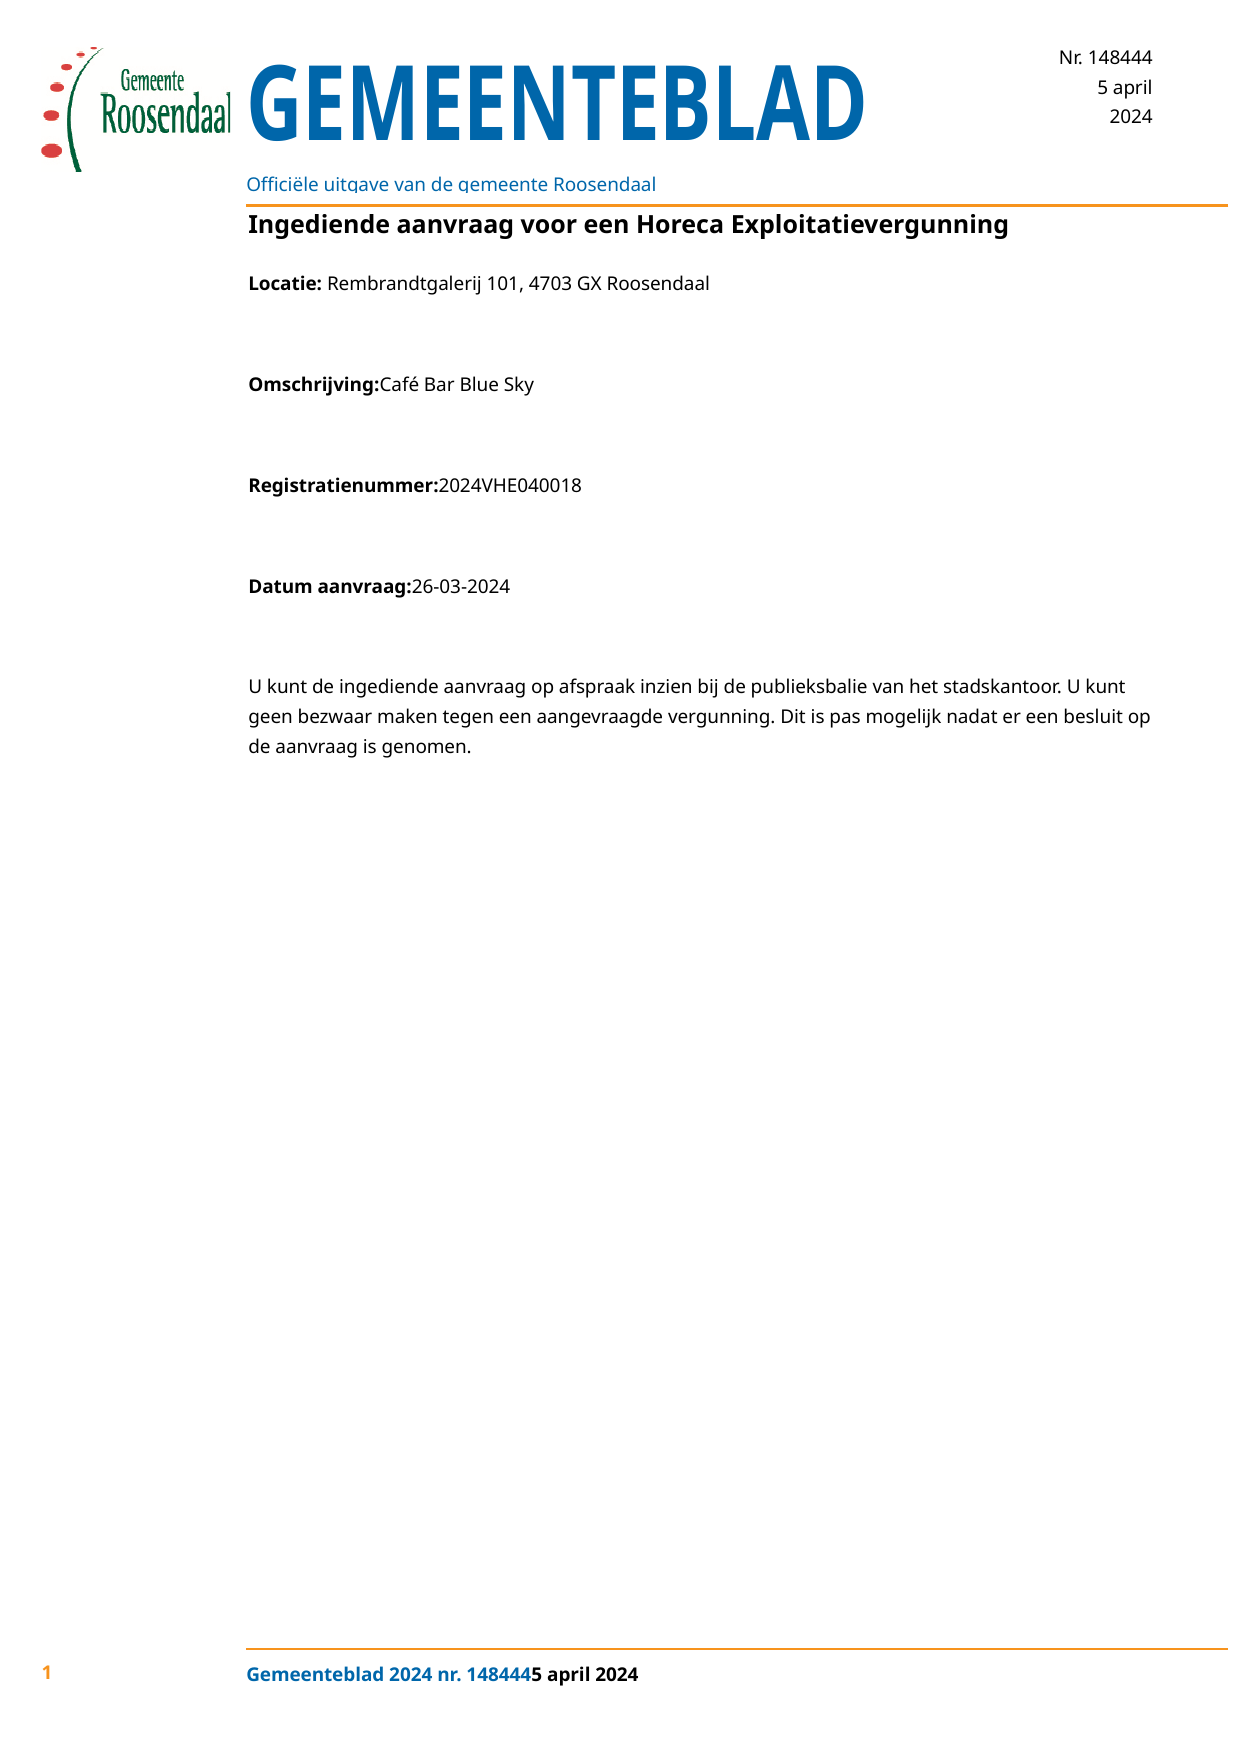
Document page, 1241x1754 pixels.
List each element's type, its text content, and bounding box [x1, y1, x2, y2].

text Ingediende aanvraag voor een Horeca Exploitatievergunning [248, 207, 1152, 241]
picture [41, 47, 231, 172]
text U kunt de ingediende aanvraag op afspraak inzien bij de publieksbalie van het stadskantoor. U kunt geen bezwaar maken tegen een aangevraagde vergunning. Dit is pas mogelijk nadat er een besluit op de aanvraag is genomen. [248, 674, 1152, 758]
text Locatie: Rembrandtgalerij 101, 4703 GX Roosendaal [248, 270, 1152, 296]
text Omschrijving:Café Bar Blue Sky [248, 371, 1152, 397]
text Datum aanvraag:26-03-2024 [248, 573, 1152, 598]
text Registratienummer:2024VHE040018 [248, 472, 1152, 498]
